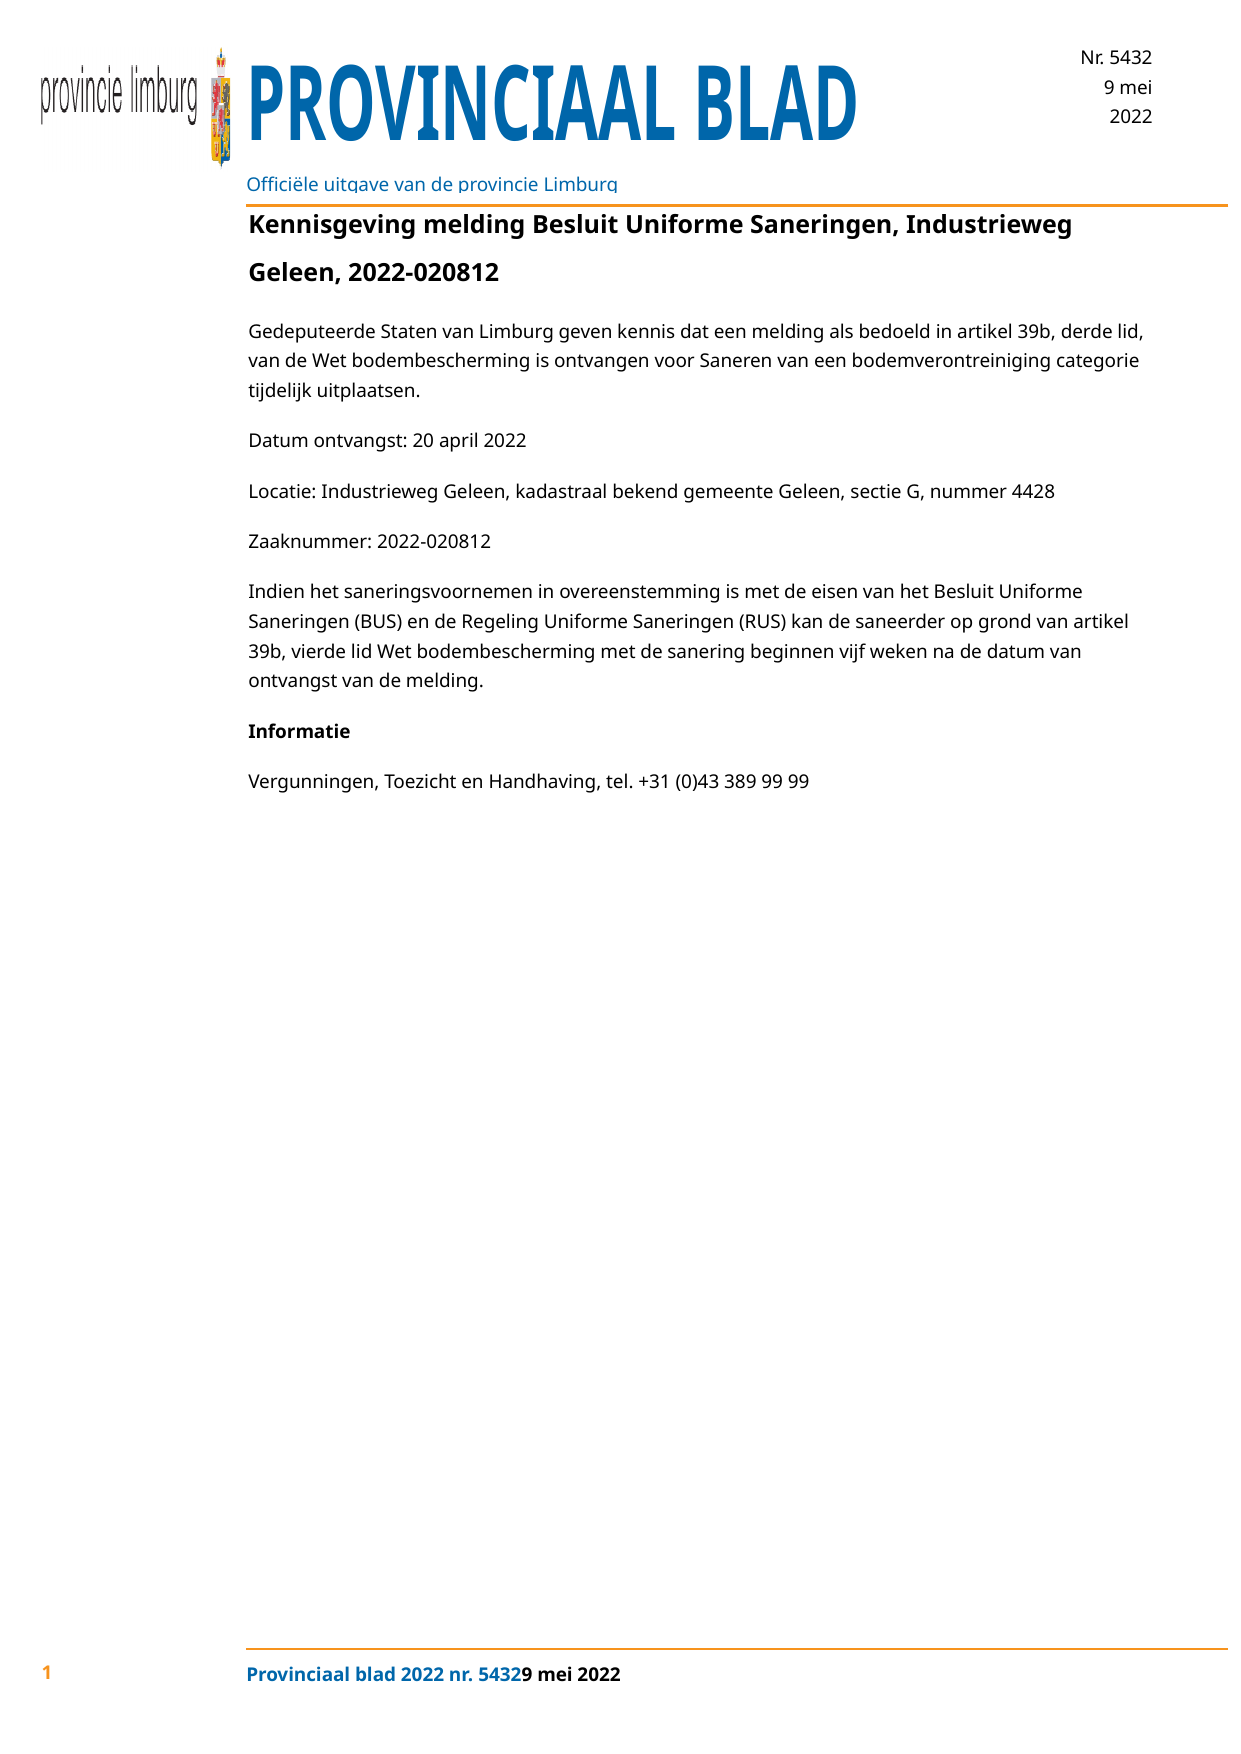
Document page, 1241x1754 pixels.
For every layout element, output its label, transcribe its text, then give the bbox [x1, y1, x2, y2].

text Zaaknummer: 2022-020812 [248, 528, 1152, 554]
text Datum ontvangst: 20 april 2022 [248, 427, 1152, 453]
picture [41, 47, 231, 172]
text Kennisgeving melding Besluit Uniforme Saneringen, Industrieweg Geleen, 2022-020812 [248, 207, 1152, 288]
text Vergunningen, Toezicht en Handhaving, tel. +31 (0)43 389 99 99 [248, 768, 1152, 794]
text Locatie: Industrieweg Geleen, kadastraal bekend gemeente Geleen, sectie G, nummer 4428 [248, 478, 1152, 504]
text Gedeputeerde Staten van Limburg geven kennis dat een melding als bedoeld in artikel 39b, derde lid, van de Wet bodembescherming is ontvangen voor Saneren van een bodemverontreiniging categorie tijdelijk uitplaatsen. [248, 318, 1152, 403]
text Indien het saneringsvoornemen in overeenstemming is met de eisen van het Besluit Uniforme Saneringen (BUS) en de Regeling Uniforme Saneringen (RUS) kan de saneerder op grond van artikel 39b, vierde lid Wet bodembescherming met de sanering beginnen vijf weken na de datum van ontvangst van de melding. [248, 579, 1152, 693]
text Informatie [248, 718, 1152, 744]
